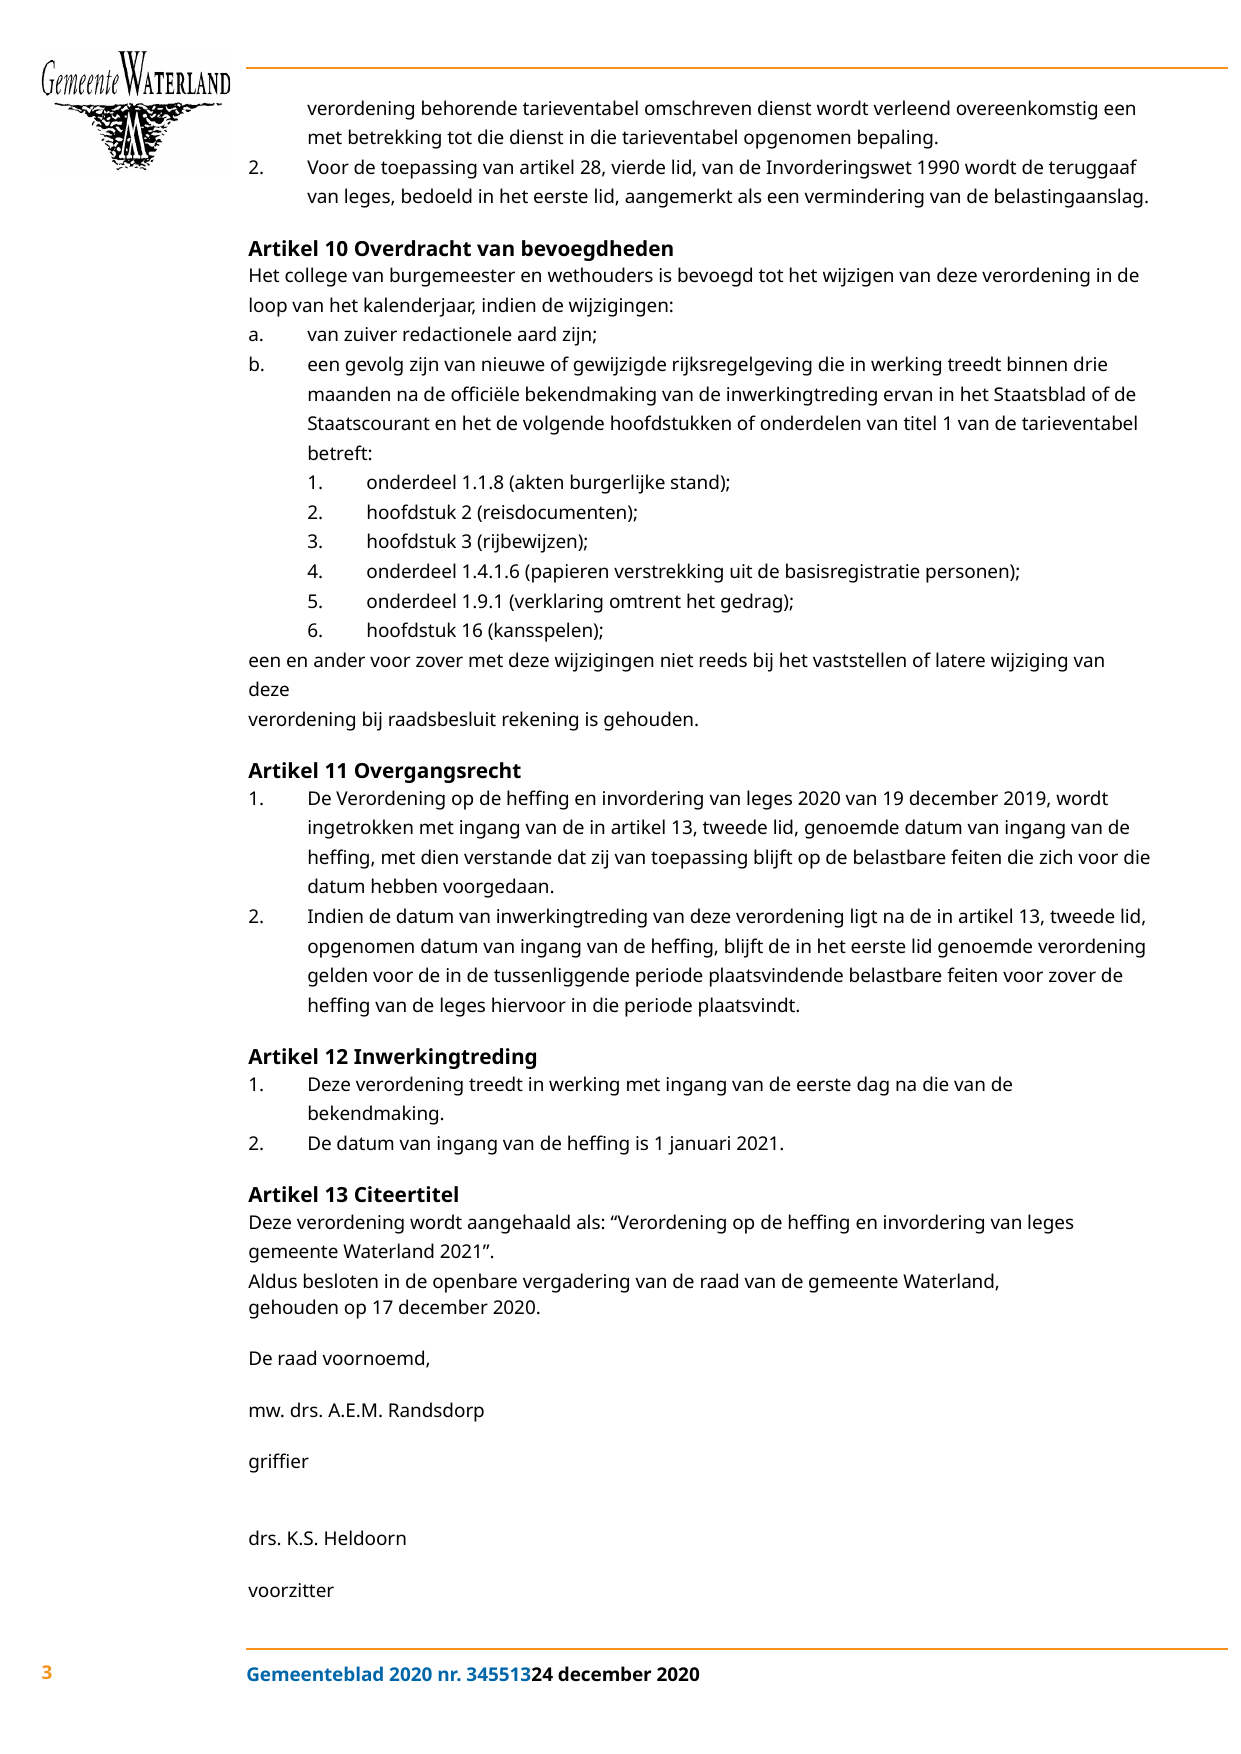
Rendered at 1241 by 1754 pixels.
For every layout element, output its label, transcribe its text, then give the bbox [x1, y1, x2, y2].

text Artikel 13 Citeertitel [248, 1181, 1152, 1209]
text griffier [248, 1448, 1152, 1474]
text Aldus besloten in de openbare vergadering van de raad van de gemeente Waterland, [248, 1268, 1152, 1294]
list een gevolg zijn van nieuwe of gewijzigde rijksregelgeving die in werking treedt binnen drie maanden na de officiële bekendmaking van de inwerkingtreding ervan in het Staatsblad of de Staatscourant en het de volgende hoofdstukken of onderdelen van titel 1 van de tarieventabel betreft: [248, 351, 1152, 466]
text Artikel 10 Overdracht van bevoegdheden [248, 234, 1152, 262]
text verordening bij raadsbesluit rekening is gehouden. [248, 706, 1152, 732]
text Artikel 12 Inwerkingtreding [248, 1042, 1152, 1071]
text Deze verordening wordt aangehaald als: “Verordening op de heffing en invordering van leges gemeente Waterland 2021”. [248, 1209, 1152, 1264]
list Voor de toepassing van artikel 28, vierde lid, van de Invorderingswet 1990 wordt de teruggaaf van leges, bedoeld in het eerste lid, aangemerkt als een vermindering van de belastingaanslag. [248, 154, 1152, 209]
list Deze verordening treedt in werking met ingang van de eerste dag na die van de bekendmaking. [248, 1071, 1152, 1126]
list van zuiver redactionele aard zijn; [248, 322, 1152, 347]
list De Verordening op de heffing en invordering van leges 2020 van 19 december 2019, wordt ingetrokken met ingang van de in artikel 13, tweede lid, genoemde datum van ingang van de heffing, met dien verstande dat zij van toepassing blijft op de belastbare feiten die zich voor die datum hebben voorgedaan. [248, 785, 1152, 899]
list verordening behorende tarieventabel omschreven dienst wordt verleend overeenkomstig een met betrekking tot die dienst in die tarieventabel opgenomen bepaling. [248, 95, 1152, 150]
list Indien de datum van inwerkingtreding van deze verordening ligt na de in artikel 13, tweede lid, opgenomen datum van ingang van de heffing, blijft de in het eerste lid genoemde verordening gelden voor de in de tussenliggende periode plaatsvindende belastbare feiten voor zover de heffing van de leges hiervoor in die periode plaatsvindt. [248, 903, 1152, 1018]
list onderdeel 1.1.8 (akten burgerlijke stand); [307, 469, 1152, 495]
text mw. drs. A.E.M. Randsdorp [248, 1397, 1152, 1422]
text een en ander voor zover met deze wijzigingen niet reeds bij het vaststellen of latere wijziging van deze [248, 647, 1152, 702]
list hoofdstuk 2 (reisdocumenten); [307, 499, 1152, 525]
text drs. K.S. Heldoorn [248, 1525, 1152, 1551]
text Het college van burgemeester en wethouders is bevoegd tot het wijzigen van deze verordening in de loop van het kalenderjaar, indien de wijzigingen: [248, 262, 1152, 318]
list onderdeel 1.9.1 (verklaring omtrent het gedrag); [307, 588, 1152, 613]
list hoofdstuk 16 (kansspelen); [307, 617, 1152, 643]
list onderdeel 1.4.1.6 (papieren verstrekking uit de basisregistratie personen); [307, 558, 1152, 584]
picture [41, 47, 231, 172]
list De datum van ingang van de heffing is 1 januari 2021. [248, 1130, 1152, 1156]
list hoofdstuk 3 (rijbewijzen); [307, 529, 1152, 554]
text Artikel 11 Overgangsrecht [248, 757, 1152, 785]
text voorzitter [248, 1577, 1152, 1603]
text gehouden op 17 december 2020. [248, 1294, 1152, 1319]
text De raad voornoemd, [248, 1345, 1152, 1371]
